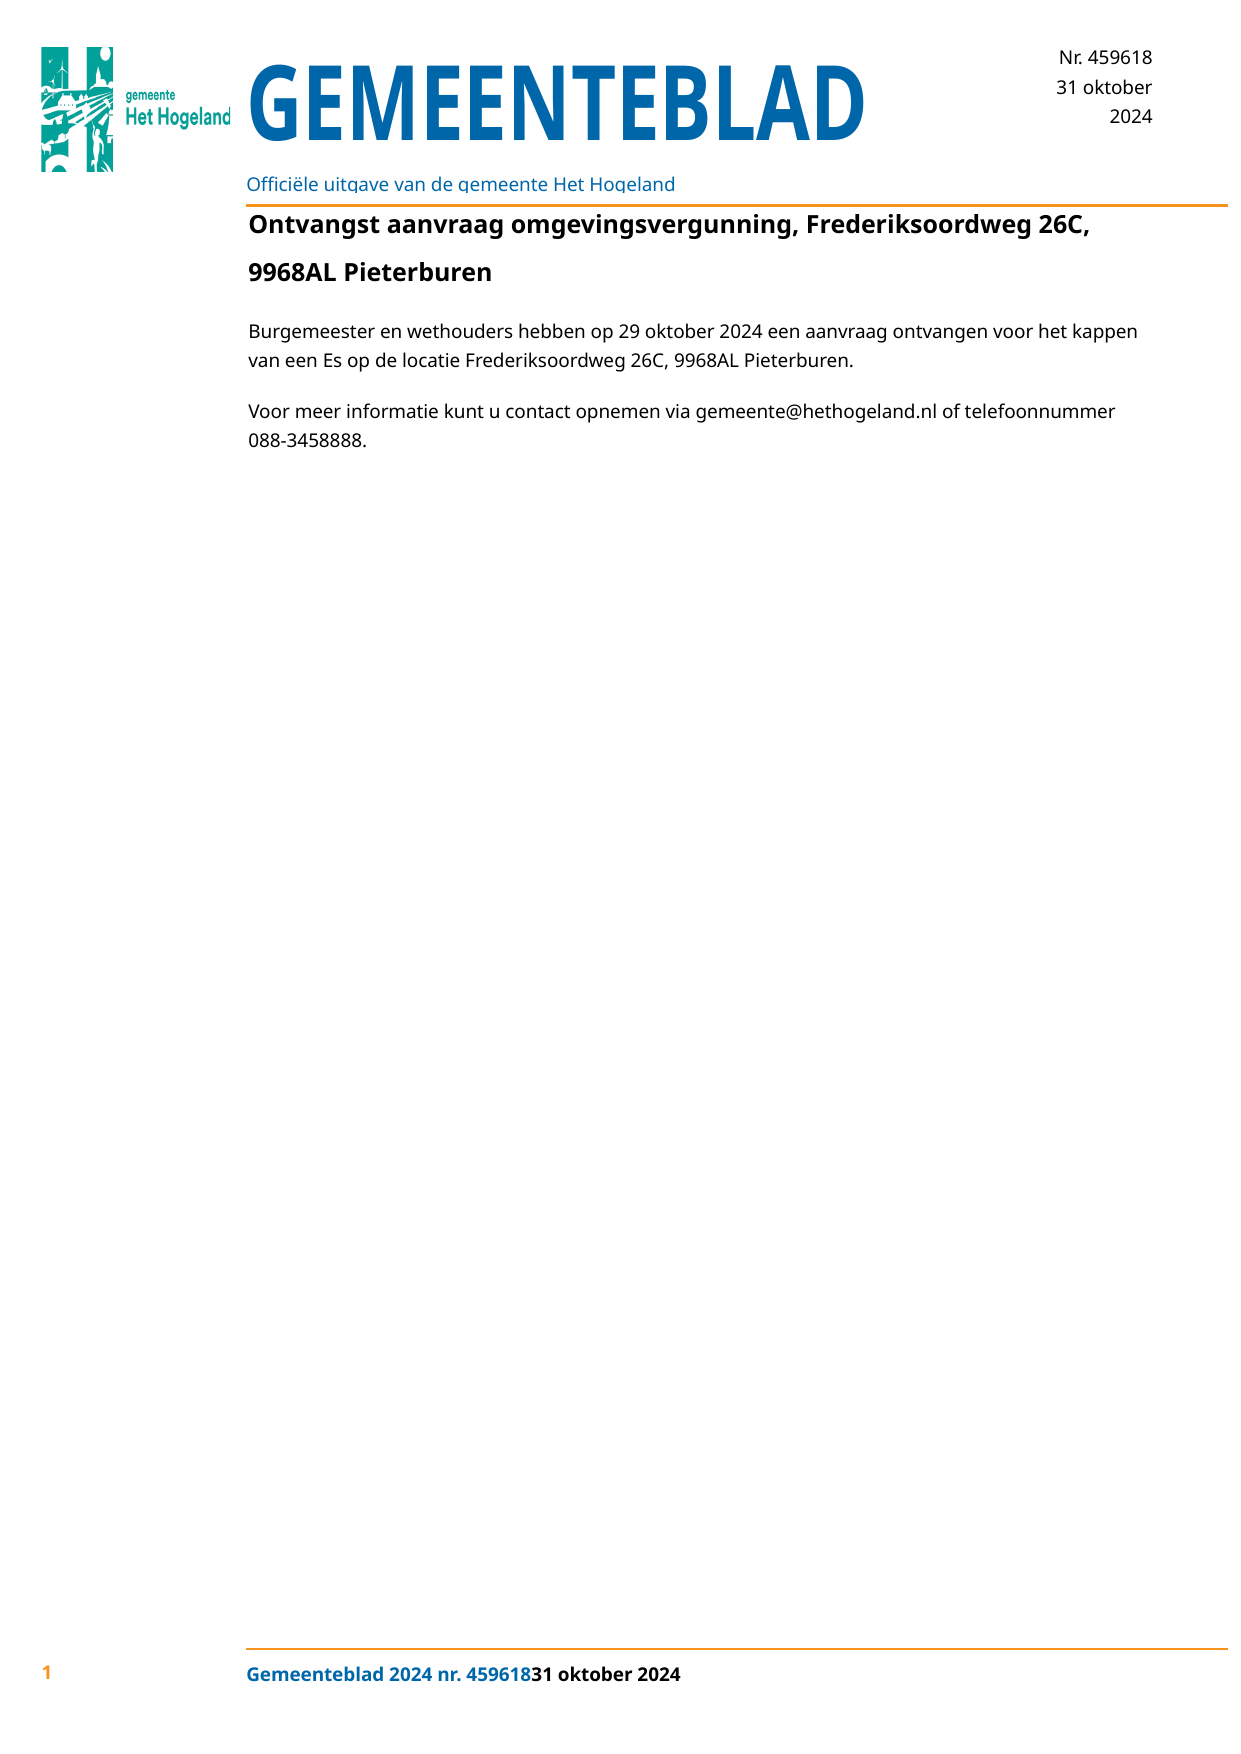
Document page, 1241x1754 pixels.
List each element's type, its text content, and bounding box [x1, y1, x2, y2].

text Voor meer informatie kunt u contact opnemen via gemeente@hethogeland.nl of telefoonnummer 088-3458888. [248, 398, 1152, 453]
picture [41, 47, 231, 172]
text Ontvangst aanvraag omgevingsvergunning, Frederiksoordweg 26C, 9968AL Pieterburen [248, 207, 1152, 288]
text Burgemeester en wethouders hebben op 29 oktober 2024 een aanvraag ontvangen voor het kappen van een Es op de locatie Frederiksoordweg 26C, 9968AL Pieterburen. [248, 318, 1152, 373]
